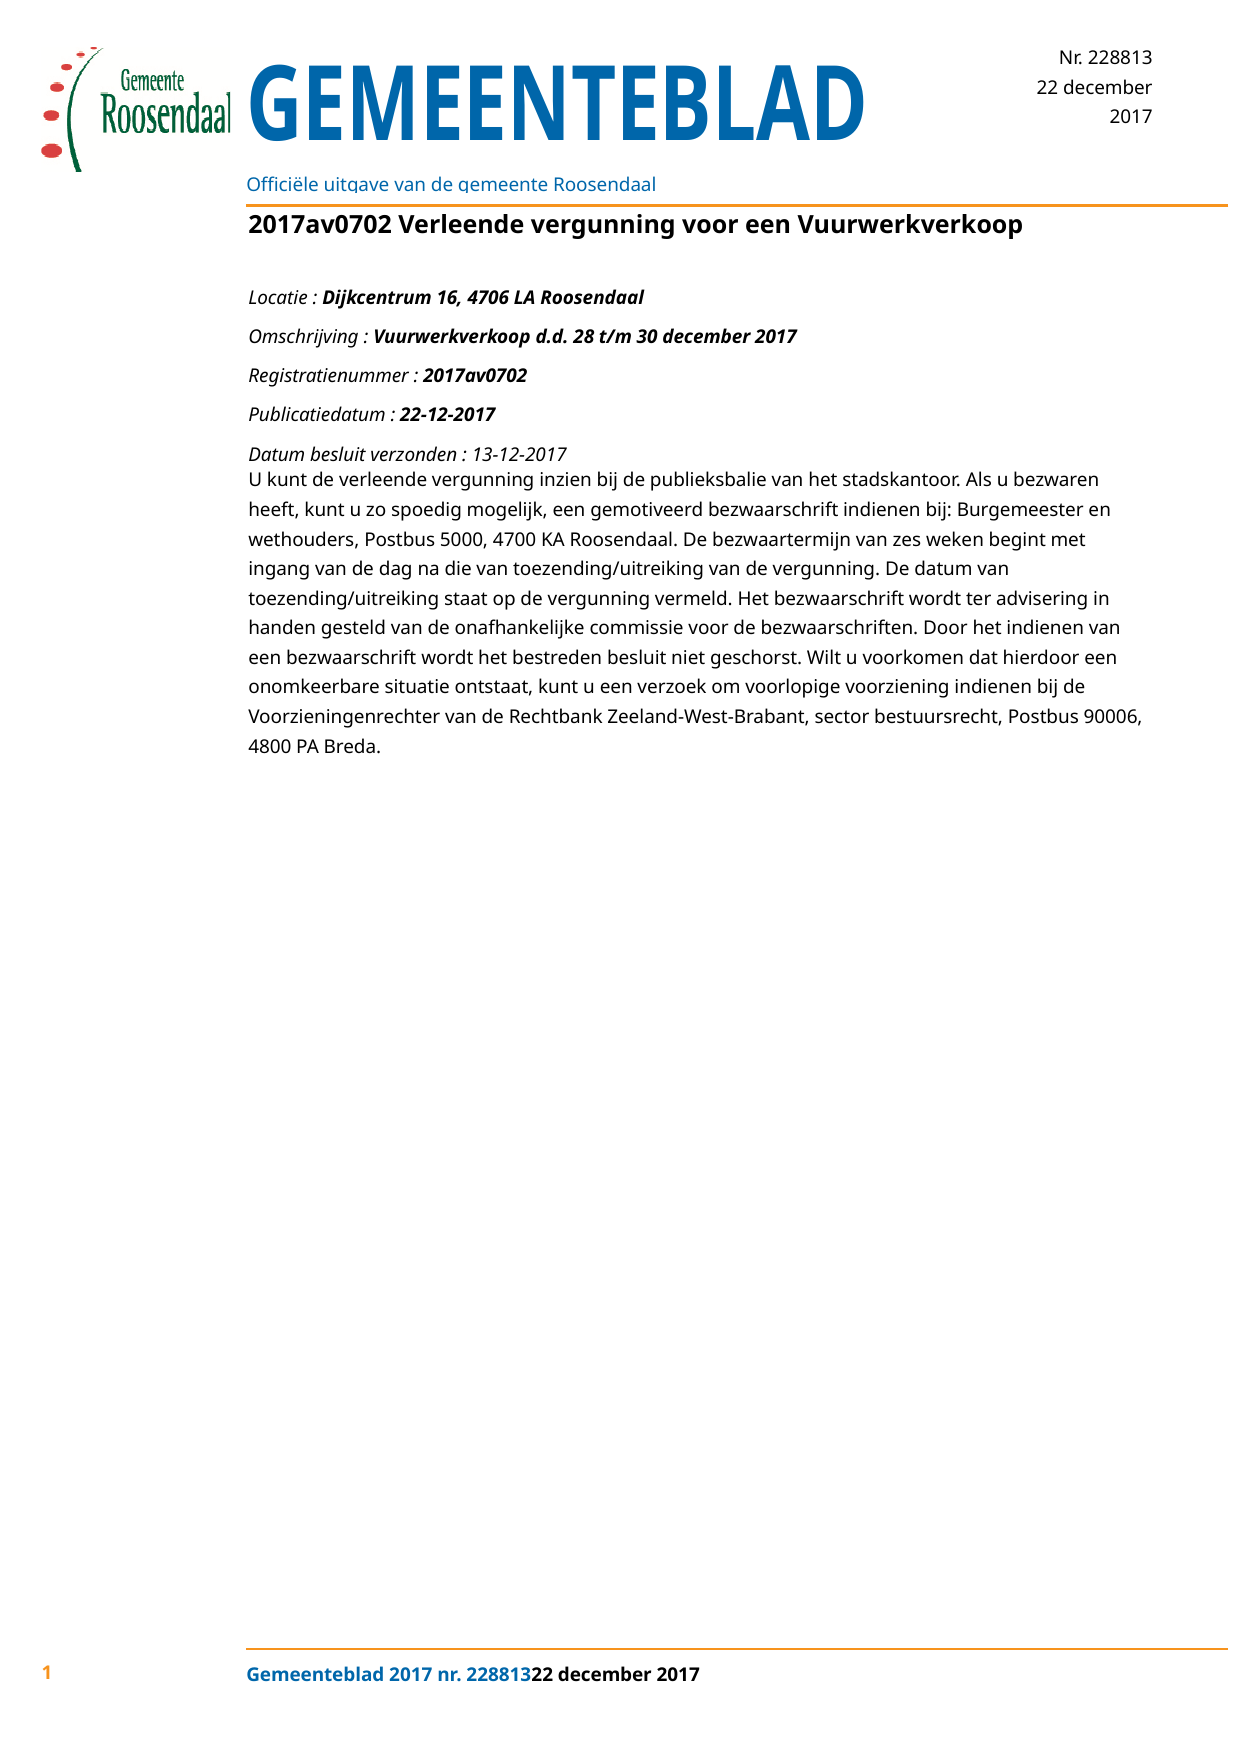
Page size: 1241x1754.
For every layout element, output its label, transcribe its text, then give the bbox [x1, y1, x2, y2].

text Publicatiedatum : 22-12-2017 [248, 402, 1152, 427]
text U kunt de verleende vergunning inzien bij de publieksbalie van het stadskantoor. Als u bezwaren heeft, kunt u zo spoedig mogelijk, een gemotiveerd bezwaarschrift indienen bij: Burgemeester en wethouders, Postbus 5000, 4700 KA Roosendaal. De bezwaartermijn van zes weken begint met ingang van de dag na die van toezending/uitreiking van de vergunning. De datum van toezending/uitreiking staat op de vergunning vermeld. Het bezwaarschrift wordt ter advisering in handen gesteld van de onafhankelijke commissie voor de bezwaarschriften. Door het indienen van een bezwaarschrift wordt het bestreden besluit niet geschorst. Wilt u voorkomen dat hierdoor een onomkeerbare situatie ontstaat, kunt u een verzoek om voorlopige voorziening indienen bij de Voorzieningenrechter van de Rechtbank Zeeland-West-Brabant, sector bestuursrecht, Postbus 90006, 4800 PA Breda. [248, 467, 1152, 759]
text Omschrijving : Vuurwerkverkoop d.d. 28 t/m 30 december 2017 [248, 323, 1152, 349]
text Registratienummer : 2017av0702 [248, 362, 1152, 388]
text Datum besluit verzonden : 13-12-2017 [248, 441, 1152, 467]
picture [41, 47, 231, 172]
text 2017av0702 Verleende vergunning voor een Vuurwerkverkoop [248, 207, 1152, 241]
text Locatie : Dijkcentrum 16, 4706 LA Roosendaal [248, 284, 1152, 309]
